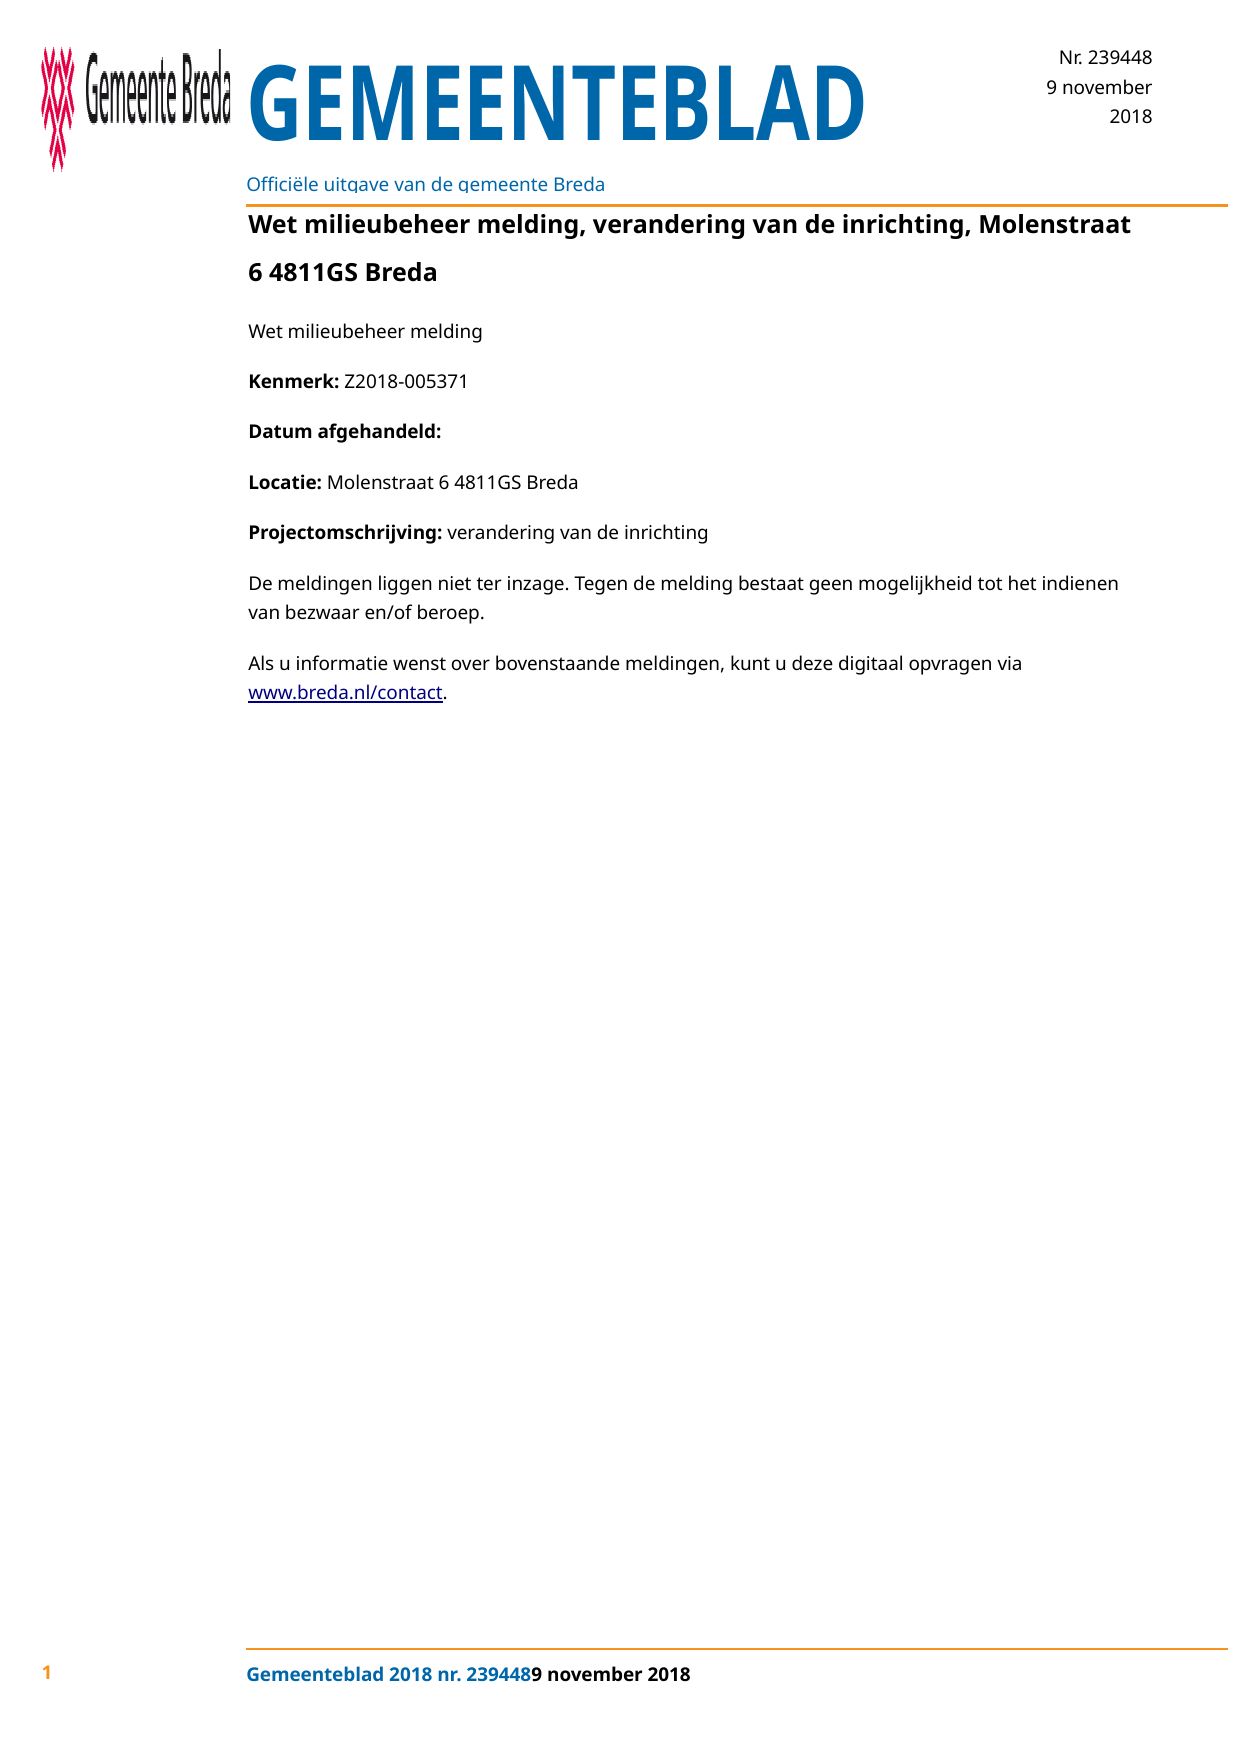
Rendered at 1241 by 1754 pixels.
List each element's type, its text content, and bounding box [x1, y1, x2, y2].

picture [41, 47, 231, 172]
text Als u informatie wenst over bovenstaande meldingen, kunt u deze digitaal opvragen via www.breda.nl/contact. [248, 650, 1152, 705]
text Projectomschrijving: verandering van de inrichting [248, 519, 1152, 545]
text Wet milieubeheer melding, verandering van de inrichting, Molenstraat 6 4811GS Breda [248, 207, 1152, 288]
text Locatie: Molenstraat 6 4811GS Breda [248, 469, 1152, 495]
text De meldingen liggen niet ter inzage. Tegen de melding bestaat geen mogelijkheid tot het indienen van bezwaar en/of beroep. [248, 570, 1152, 625]
text Wet milieubeheer melding [248, 318, 1152, 344]
text Datum afgehandeld: [248, 419, 1152, 444]
text Kenmerk: Z2018-005371 [248, 368, 1152, 394]
